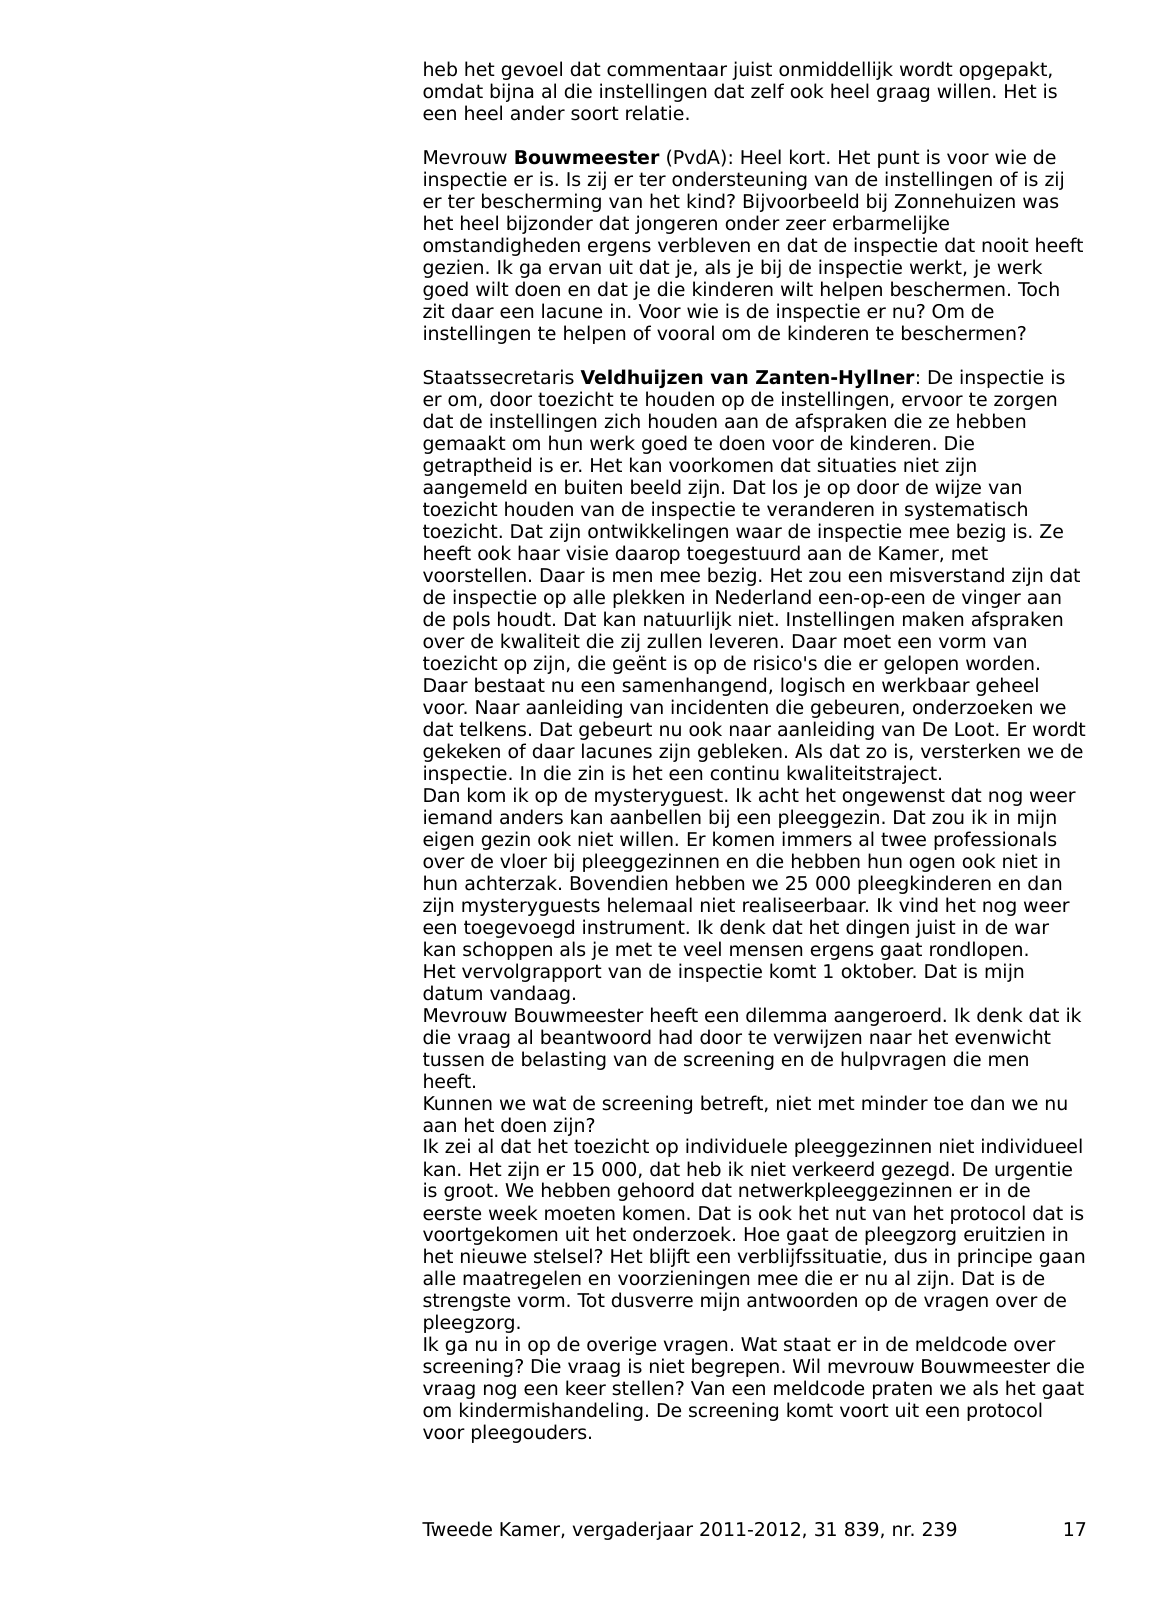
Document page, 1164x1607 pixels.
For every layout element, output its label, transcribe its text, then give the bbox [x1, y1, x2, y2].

text Ik ga nu in op de overige vragen. Wat staat er in de meldcode over screening? Die vraag is niet begrepen. Wil mevrouw Bouwmeester die vraag nog een keer stellen? Van een meldcode praten we als het gaat om kindermishandeling. De screening komt voort uit een protocol voor pleegouders. [422, 1334, 1087, 1444]
text Het vervolgrapport van de inspectie komt 1 oktober. Dat is mijn datum vandaag. [422, 961, 1087, 1004]
text Dan kom ik op de mysteryguest. Ik acht het ongewenst dat nog weer iemand anders kan aanbellen bij een pleeggezin. Dat zou ik in mijn eigen gezin ook niet willen. Er komen immers al twee professionals over de vloer bij pleeggezinnen en die hebben hun ogen ook niet in hun achterzak. Bovendien hebben we 25 000 pleegkinderen en dan zijn mysteryguests helemaal niet realiseerbaar. Ik vind het nog weer een toegevoegd instrument. Ik denk dat het dingen juist in de war kan schoppen als je met te veel mensen ergens gaat rondlopen. [422, 785, 1087, 961]
text Mevrouw Bouwmeester heeft een dilemma aangeroerd. Ik denk dat ik die vraag al beantwoord had door te verwijzen naar het evenwicht tussen de belasting van de screening en de hulpvragen die men heeft. [422, 1004, 1087, 1092]
text Kunnen we wat de screening betreft, niet met minder toe dan we nu aan het doen zijn? [422, 1092, 1087, 1136]
text Ik zei al dat het toezicht op individuele pleeggezinnen niet individueel kan. Het zijn er 15 000, dat heb ik niet verkeerd gezegd. De urgentie is groot. We hebben gehoord dat netwerkpleeggezinnen er in de eerste week moeten komen. Dat is ook het nut van het protocol dat is voortgekomen uit het onderzoek. Hoe gaat de pleegzorg eruitzien in het nieuwe stelsel? Het blijft een verblijfssituatie, dus in principe gaan alle maatregelen en voorzieningen mee die er nu al zijn. Dat is de strengste vorm. Tot dusverre mijn antwoorden op de vragen over de pleegzorg. [422, 1136, 1087, 1334]
text Mevrouw Bouwmeester (PvdA): Heel kort. Het punt is voor wie de inspectie er is. Is zij er ter ondersteuning van de instellingen of is zij er ter bescherming van het kind? Bijvoorbeeld bij Zonnehuizen was het heel bijzonder dat jongeren onder zeer erbarmelijke omstandigheden ergens verbleven en dat de inspectie dat nooit heeft gezien. Ik ga ervan uit dat je, als je bij de inspectie werkt, je werk goed wilt doen en dat je die kinderen wilt helpen beschermen. Toch zit daar een lacune in. Voor wie is de inspectie er nu? Om de instellingen te helpen of vooral om de kinderen te beschermen? [422, 147, 1087, 345]
text heb het gevoel dat commentaar juist onmiddellijk wordt opgepakt, omdat bijna al die instellingen dat zelf ook heel graag willen. Het is een heel ander soort relatie. [422, 59, 1087, 125]
text Staatssecretaris Veldhuijzen van Zanten-Hyllner: De inspectie is er om, door toezicht te houden op de instellingen, ervoor te zorgen dat de instellingen zich houden aan de afspraken die ze hebben gemaakt om hun werk goed te doen voor de kinderen. Die getraptheid is er. Het kan voorkomen dat situaties niet zijn aangemeld en buiten beeld zijn. Dat los je op door de wijze van toezicht houden van de inspectie te veranderen in systematisch toezicht. Dat zijn ontwikkelingen waar de inspectie mee bezig is. Ze heeft ook haar visie daarop toegestuurd aan de Kamer, met voorstellen. Daar is men mee bezig. Het zou een misverstand zijn dat de inspectie op alle plekken in Nederland een-op-een de vinger aan de pols houdt. Dat kan natuurlijk niet. Instellingen maken afspraken over de kwaliteit die zij zullen leveren. Daar moet een vorm van toezicht op zijn, die geënt is op de risico's die er gelopen worden. Daar bestaat nu een samenhangend, logisch en werkbaar geheel voor. Naar aanleiding van incidenten die gebeuren, onderzoeken we dat telkens. Dat gebeurt nu ook naar aanleiding van De Loot. Er wordt gekeken of daar lacunes zijn gebleken. Als dat zo is, versterken we de inspectie. In die zin is het een continu kwaliteitstraject. [422, 367, 1087, 785]
